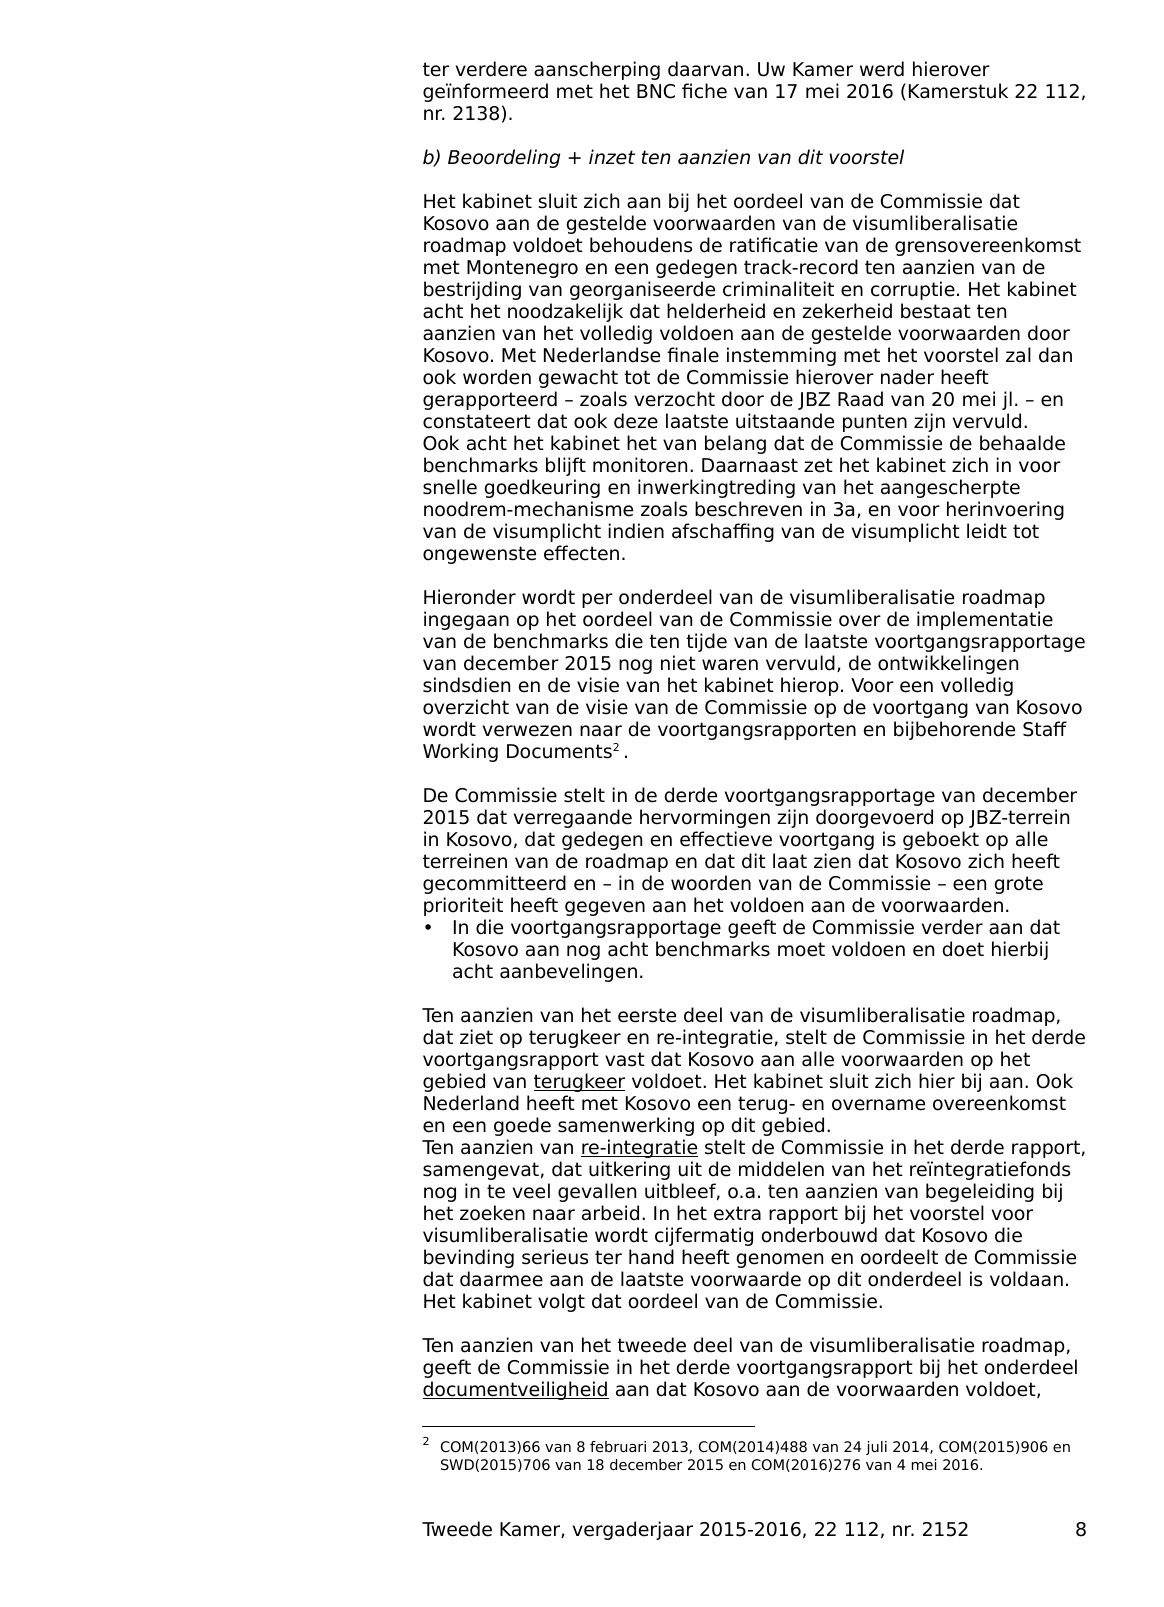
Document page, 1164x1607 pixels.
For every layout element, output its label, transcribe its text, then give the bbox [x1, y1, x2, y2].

text • In die voortgangsrapportage geeft de Commissie verder aan dat Kosovo aan nog acht benchmarks moet voldoen en doet hierbij acht aanbevelingen. [422, 917, 1087, 983]
text Ten aanzien van het eerste deel van de visumliberalisatie roadmap, dat ziet op terugkeer en re-integratie, stelt de Commissie in het derde voortgangsrapport vast dat Kosovo aan alle voorwaarden op het gebied van terugkeer voldoet. Het kabinet sluit zich hier bij aan. Ook Nederland heeft met Kosovo een terug- en overname overeenkomst en een goede samenwerking op dit gebied. [422, 1005, 1087, 1137]
text De Commissie stelt in de derde voortgangsrapportage van december 2015 dat verregaande hervormingen zijn doorgevoerd op JBZ-terrein in Kosovo, dat gedegen en effectieve voortgang is geboekt op alle terreinen van de roadmap en dat dit laat zien dat Kosovo zich heeft gecommitteerd en – in de woorden van de Commissie – een grote prioriteit heeft gegeven aan het voldoen aan de voorwaarden. [422, 785, 1087, 917]
text Hieronder wordt per onderdeel van de visumliberalisatie roadmap ingegaan op het oordeel van de Commissie over de implementatie van de benchmarks die ten tijde van de laatste voortgangsrapportage van december 2015 nog niet waren vervuld, de ontwikkelingen sindsdien en de visie van het kabinet hierop. Voor een volledig overzicht van de visie van de Commissie op de voortgang van Kosovo wordt verwezen naar de voortgangsrapporten en bijbehorende Staff Working Documents. [422, 587, 1087, 763]
text Het kabinet sluit zich aan bij het oordeel van de Commissie dat Kosovo aan de gestelde voorwaarden van de visumliberalisatie roadmap voldoet behoudens de ratificatie van de grensovereenkomst met Montenegro en een gedegen track-record ten aanzien van de bestrijding van georganiseerde criminaliteit en corruptie. Het kabinet acht het noodzakelijk dat helderheid en zekerheid bestaat ten aanzien van het volledig voldoen aan de gestelde voorwaarden door Kosovo. Met Nederlandse finale instemming met het voorstel zal dan ook worden gewacht tot de Commissie hierover nader heeft gerapporteerd – zoals verzocht door de JBZ Raad van 20 mei jl. – en constateert dat ook deze laatste uitstaande punten zijn vervuld. [422, 191, 1087, 433]
subtitle b) Beoordeling + inzet ten aanzien van dit voorstel [422, 147, 1087, 169]
text Ten aanzien van het tweede deel van de visumliberalisatie roadmap, geeft de Commissie in het derde voortgangsrapport bij het onderdeel documentveiligheid aan dat Kosovo aan de voorwaarden voldoet, [422, 1335, 1087, 1401]
text ter verdere aanscherping daarvan. Uw Kamer werd hierover geïnformeerd met het BNC fiche van 17 mei 2016 (Kamerstuk 22 112, nr. 2138). [422, 59, 1087, 125]
text Ten aanzien van re-integratie stelt de Commissie in het derde rapport, samengevat, dat uitkering uit de middelen van het reïntegratiefonds nog in te veel gevallen uitbleef, o.a. ten aanzien van begeleiding bij het zoeken naar arbeid. In het extra rapport bij het voorstel voor visumliberalisatie wordt cijfermatig onderbouwd dat Kosovo die bevinding serieus ter hand heeft genomen en oordeelt de Commissie dat daarmee aan de laatste voorwaarde op dit onderdeel is voldaan. Het kabinet volgt dat oordeel van de Commissie. [422, 1137, 1087, 1313]
text COM(2013)66 van 8 februari 2013, COM(2014)488 van 24 juli 2014, COM(2015)906 en SWD(2015)706 van 18 december 2015 en COM(2016)276 van 4 mei 2016. [422, 1435, 1087, 1474]
text Ook acht het kabinet het van belang dat de Commissie de behaalde benchmarks blijft monitoren. Daarnaast zet het kabinet zich in voor snelle goedkeuring en inwerkingtreding van het aangescherpte noodrem-mechanisme zoals beschreven in 3a, en voor herinvoering van de visumplicht indien afschaffing van de visumplicht leidt tot ongewenste effecten. [422, 433, 1087, 565]
